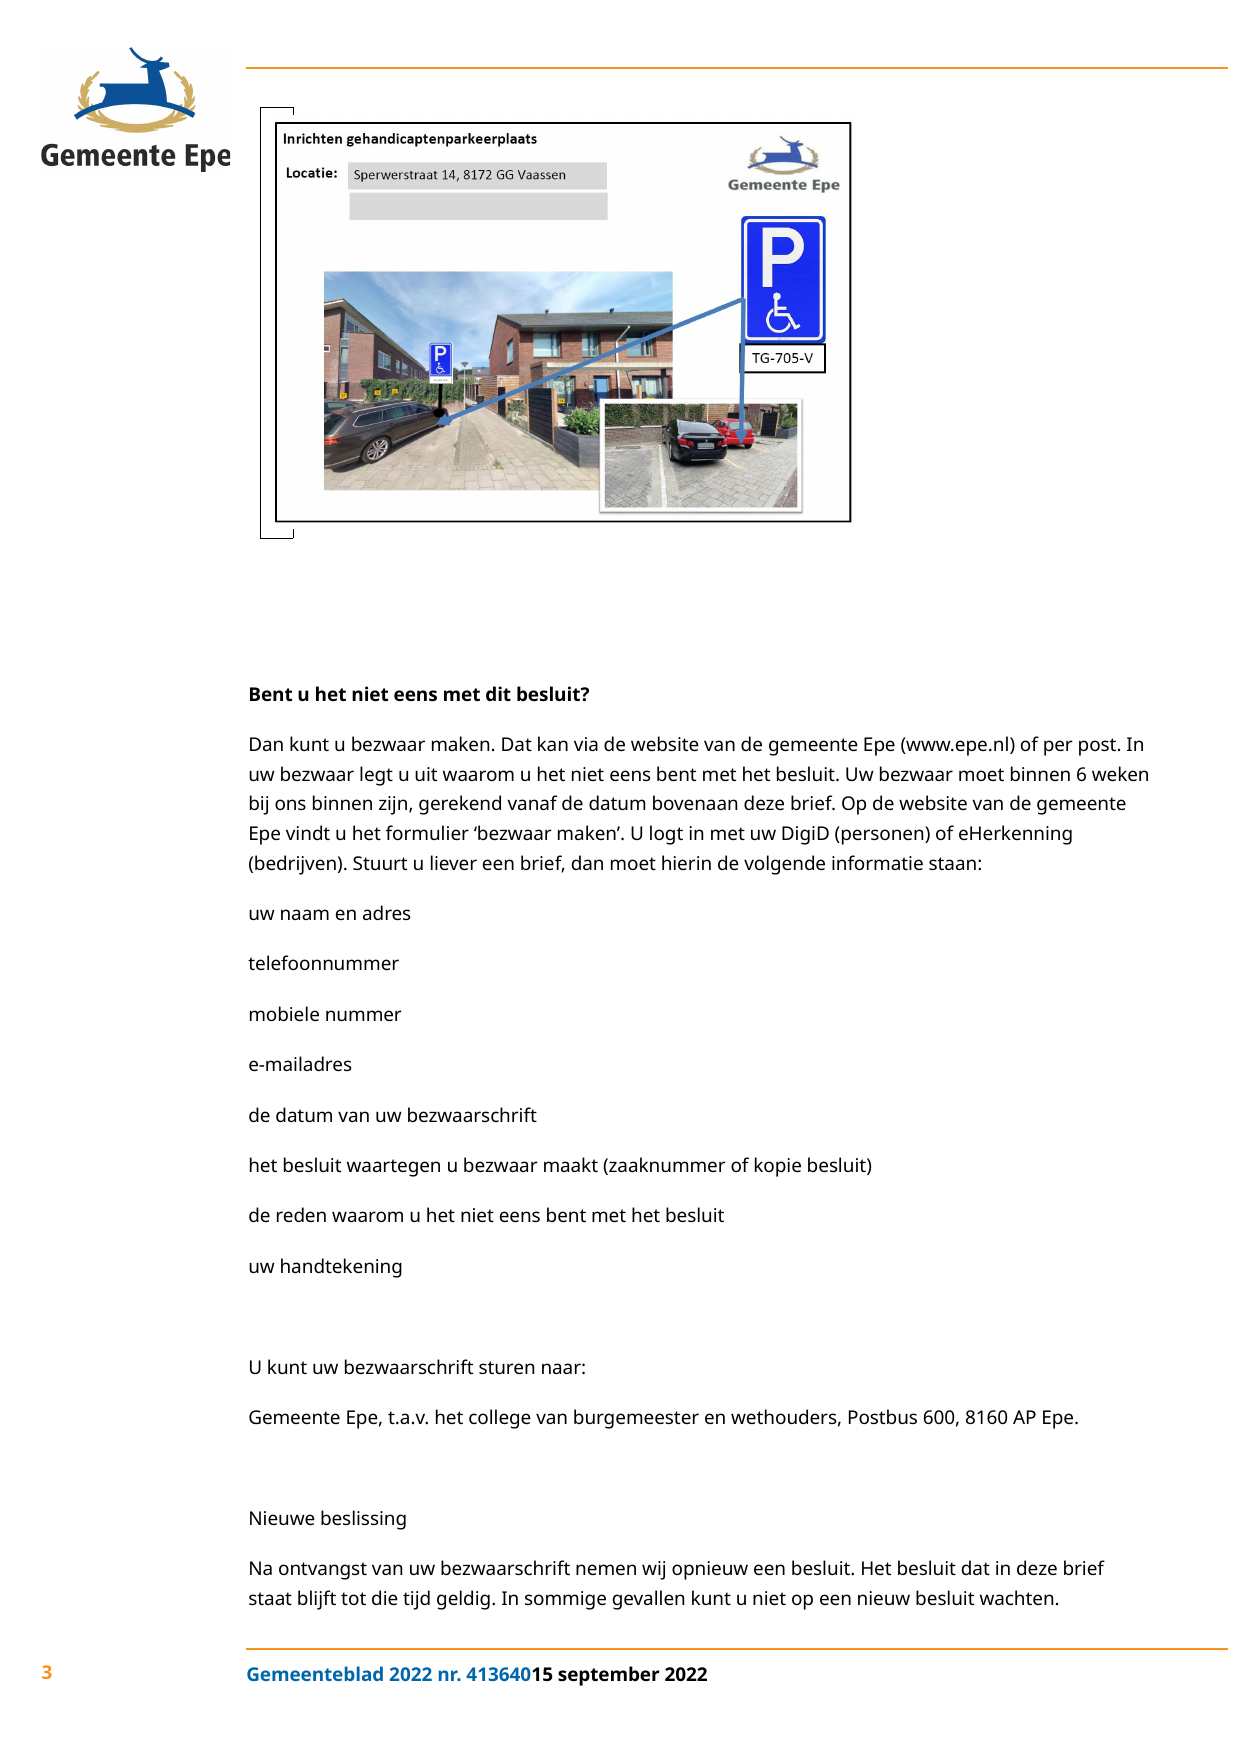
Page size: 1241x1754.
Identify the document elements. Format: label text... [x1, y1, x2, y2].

text het besluit waartegen u bezwaar maakt (zaaknummer of kopie besluit) [248, 1152, 1152, 1178]
text telefoonnummer [248, 951, 1152, 976]
text Nieuwe beslissing [248, 1505, 1152, 1531]
text de datum van uw bezwaarschrift [248, 1102, 1152, 1128]
text Dan kunt u bezwaar maken. Dat kan via de website van de gemeente Epe (www.epe.nl) of per post. In uw bezwaar legt u uit waarom u het niet eens bent met het besluit. Uw bezwaar moet binnen 6 weken bij ons binnen zijn, gerekend vanaf de datum bovenaan deze brief. Op de website van de gemeente Epe vindt u het formulier ‘bezwaar maken’. U logt in met uw DigiD (personen) of eHerkenning (bedrijven). Stuurt u liever een brief, dan moet hierin de volgende informatie staan: [248, 731, 1152, 876]
text Na ontvangst van uw bezwaarschrift nemen wij opnieuw een besluit. Het besluit dat in deze brief staat blijft tot die tijd geldig. In sommige gevallen kunt u niet op een nieuw besluit wachten. [248, 1556, 1152, 1611]
text Bent u het niet eens met dit besluit? [248, 681, 1152, 707]
text e-mailadres [248, 1051, 1152, 1077]
picture [41, 47, 231, 172]
text Gemeente Epe, t.a.v. het college van burgemeester en wethouders, Postbus 600, 8160 AP Epe. [248, 1404, 1152, 1430]
text de reden waarom u het niet eens bent met het besluit [248, 1203, 1152, 1228]
text uw naam en adres [248, 900, 1152, 926]
text mobiele nummer [248, 1001, 1152, 1027]
text uw handtekening [248, 1253, 1152, 1279]
text U kunt uw bezwaarschrift sturen naar: [248, 1354, 1152, 1380]
picture [268, 115, 860, 529]
